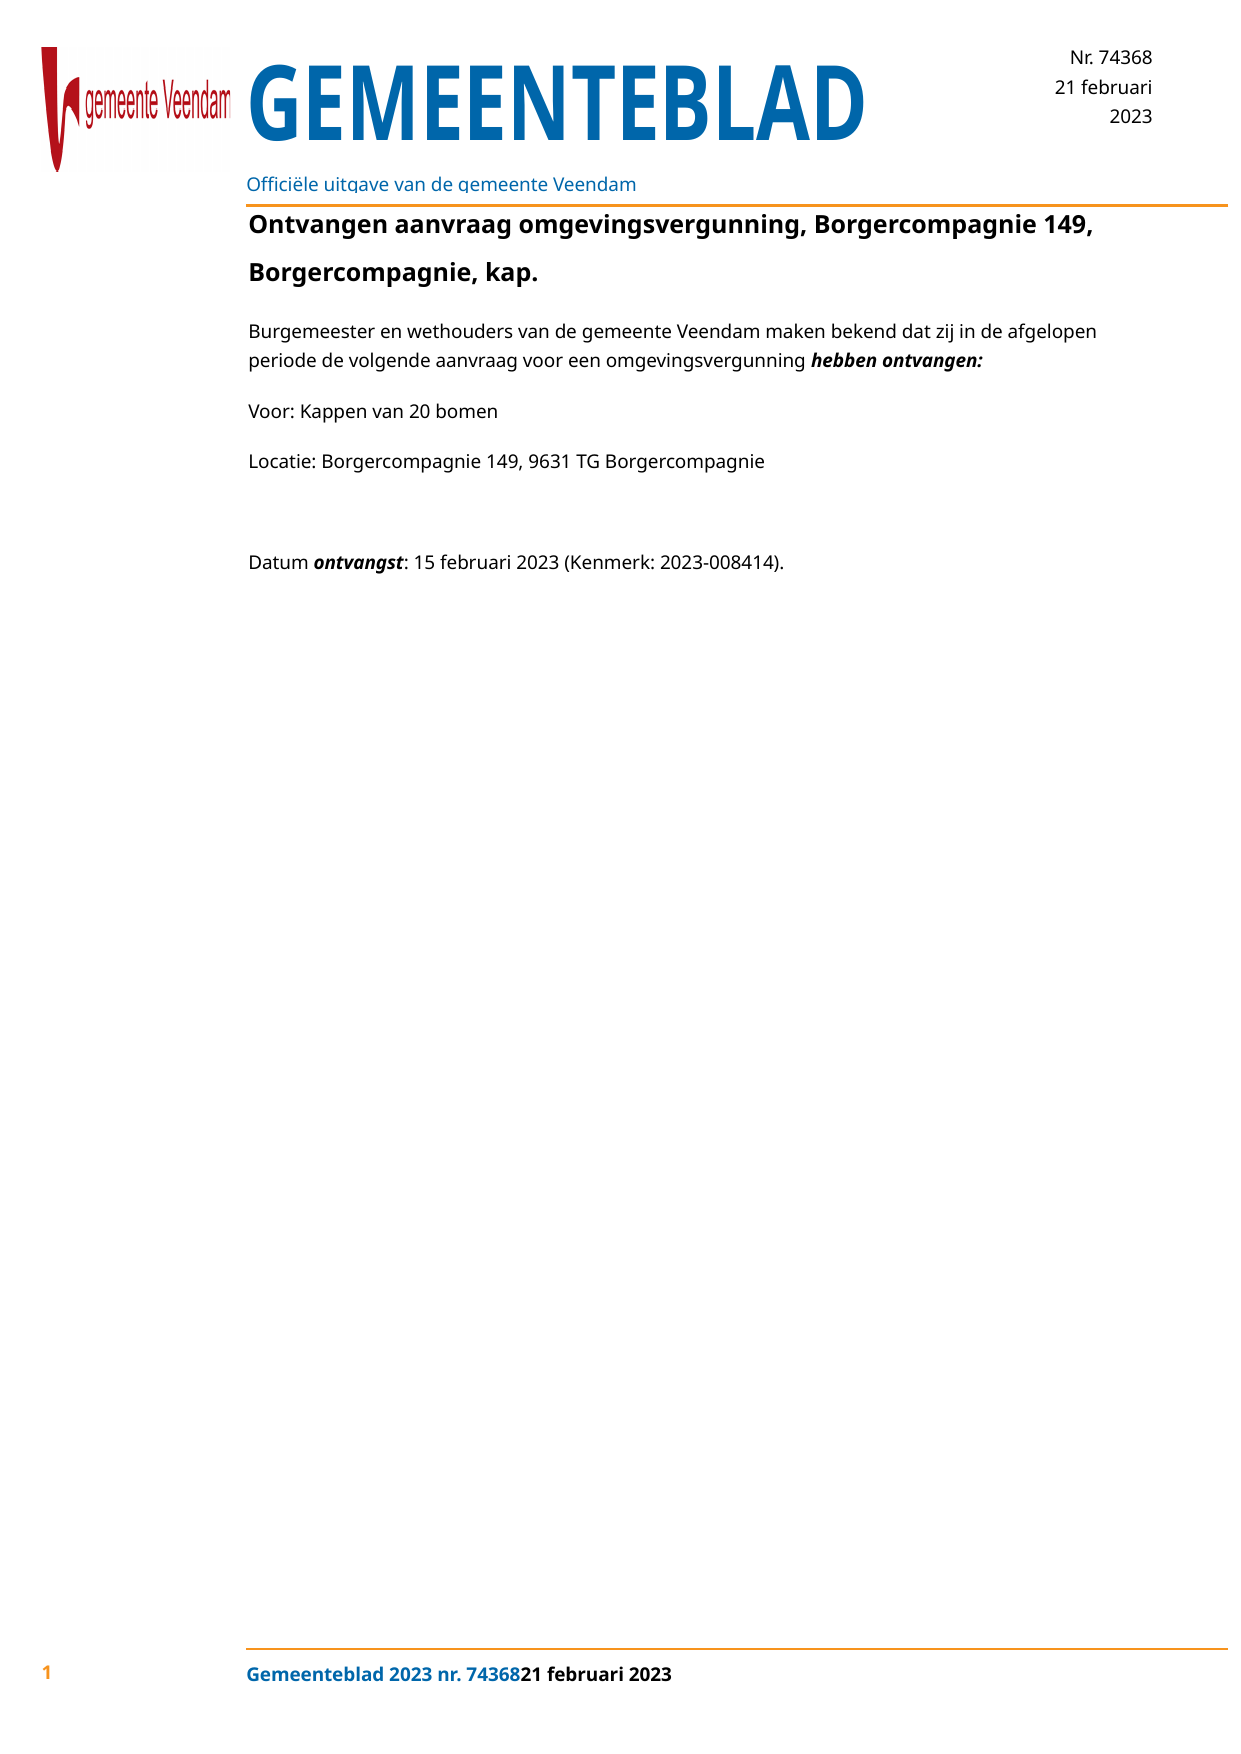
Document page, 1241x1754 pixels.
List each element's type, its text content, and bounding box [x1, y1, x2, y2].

text Voor: Kappen van 20 bomen [248, 398, 1152, 424]
text Burgemeester en wethouders van de gemeente Veendam maken bekend dat zij in de afgelopen periode de volgende aanvraag voor een omgevingsvergunning hebben ontvangen: [248, 318, 1152, 373]
text Ontvangen aanvraag omgevingsvergunning, Borgercompagnie 149, Borgercompagnie, kap. [248, 207, 1152, 288]
picture [41, 47, 231, 172]
text Locatie: Borgercompagnie 149, 9631 TG Borgercompagnie [248, 448, 1152, 474]
text Datum ontvangst: 15 februari 2023 (Kenmerk: 2023-008414). [248, 549, 1152, 575]
